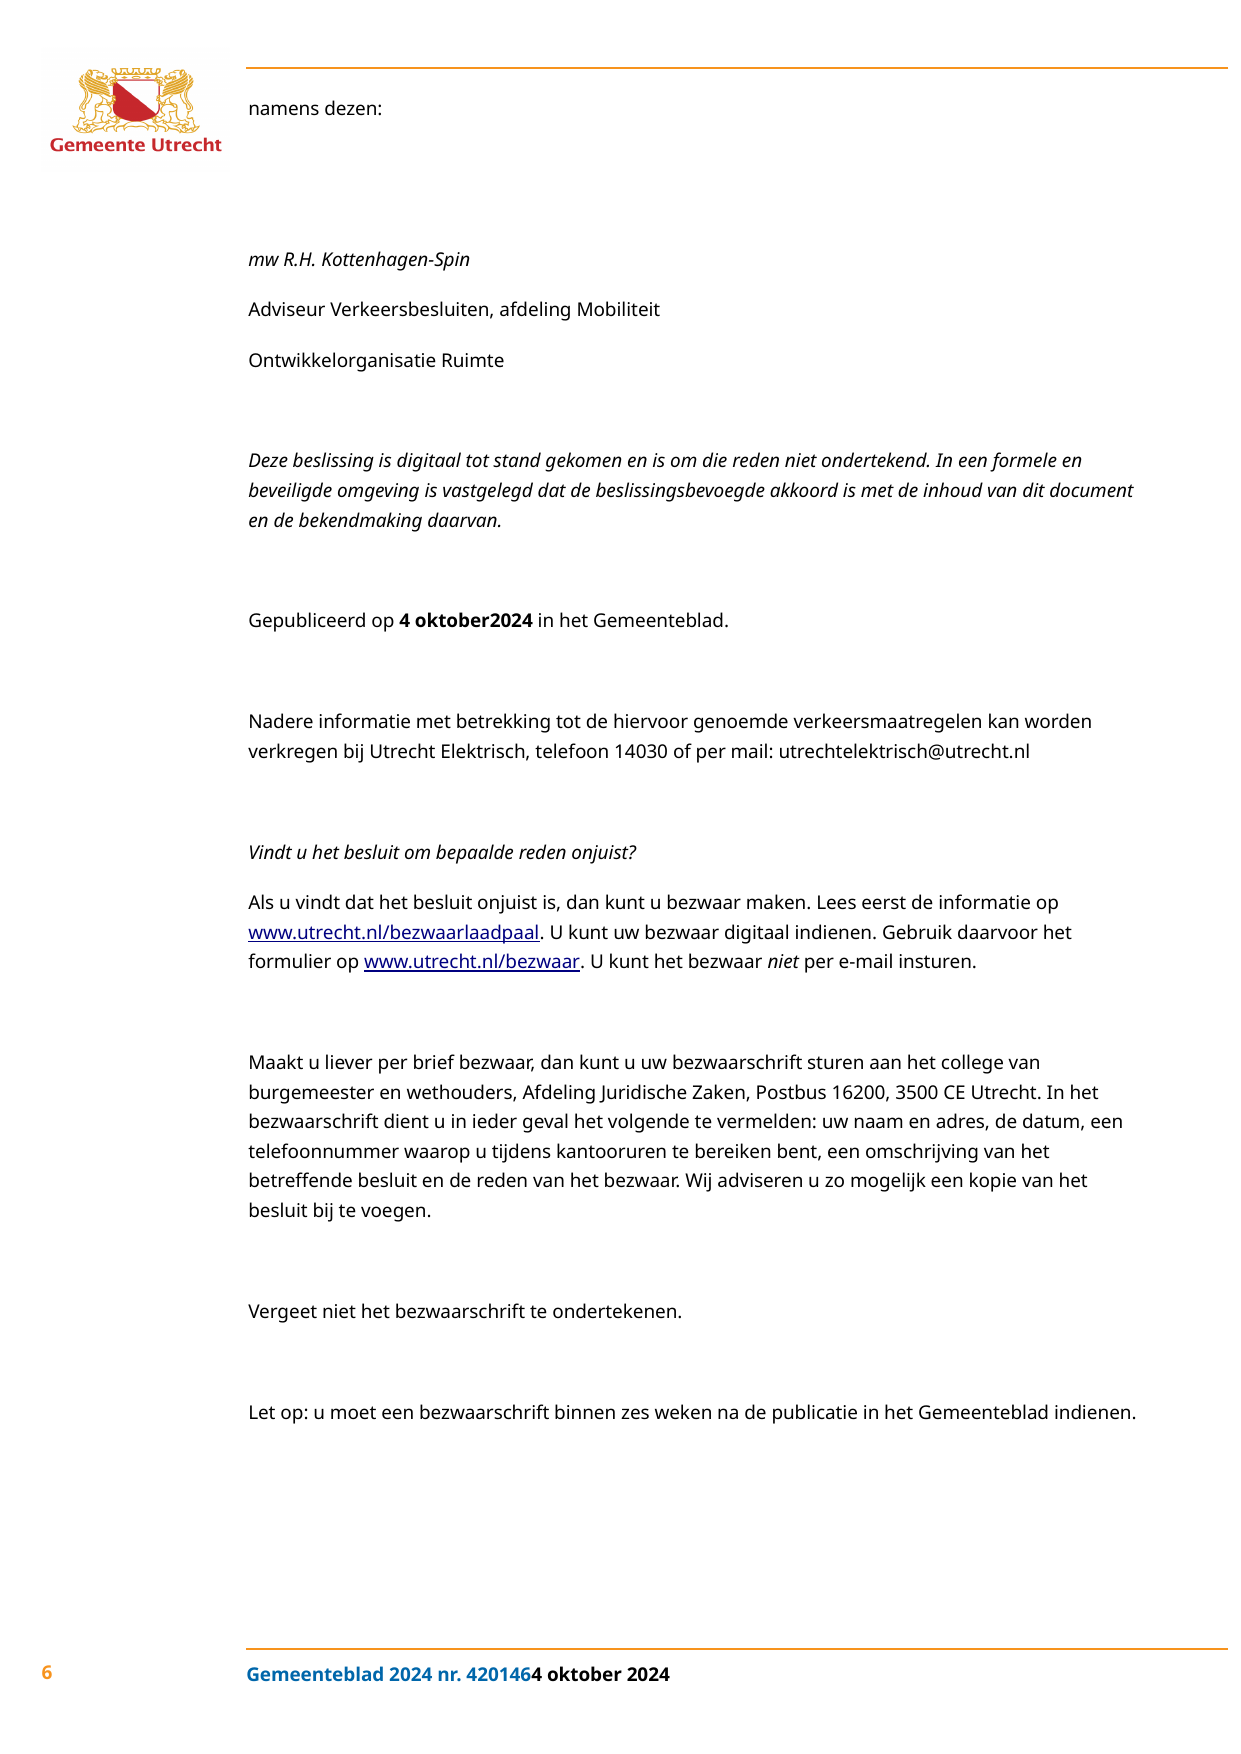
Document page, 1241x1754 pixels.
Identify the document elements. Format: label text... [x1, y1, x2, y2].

text Gepubliceerd op 4 oktober2024 in het Gemeenteblad. [248, 608, 1152, 633]
text namens dezen: [248, 95, 1152, 121]
text Maakt u liever per brief bezwaar, dan kunt u uw bezwaarschrift sturen aan het college van burgemeester en wethouders, Afdeling Juridische Zaken, Postbus 16200, 3500 CE Utrecht. In het bezwaarschrift dient u in ieder geval het volgende te vermelden: uw naam en adres, de datum, een telefoonnummer waarop u tijdens kantooruren te bereiken bent, een omschrijving van het betreffende besluit en de reden van het bezwaar. Wij adviseren u zo mogelijk een kopie van het besluit bij te voegen. [248, 1049, 1152, 1223]
text Adviseur Verkeersbesluiten, afdeling Mobiliteit [248, 296, 1152, 322]
text Nadere informatie met betrekking tot de hiervoor genoemde verkeersmaatregelen kan worden verkregen bij Utrecht Elektrisch, telefoon 14030 of per mail: utrechtelektrisch@utrecht.nl [248, 708, 1152, 764]
text Deze beslissing is digitaal tot stand gekomen en is om die reden niet ondertekend. In een formele en beveiligde omgeving is vastgelegd dat de beslissingsbevoegde akkoord is met de inhoud van dit document en de bekendmaking daarvan. [248, 448, 1152, 533]
picture [41, 47, 231, 172]
text Vindt u het besluit om bepaalde reden onjuist? [248, 839, 1152, 865]
text Als u vindt dat het besluit onjuist is, dan kunt u bezwaar maken. Lees eerst de informatie op www.utrecht.nl/bezwaarlaadpaal. U kunt uw bezwaar digitaal indienen. Gebruik daarvoor het formulier op www.utrecht.nl/bezwaar. U kunt het bezwaar niet per e-mail insturen. [248, 889, 1152, 974]
text Let op: u moet een bezwaarschrift binnen zes weken na de publicatie in het Gemeenteblad indienen. [248, 1399, 1152, 1425]
text mw R.H. Kottenhagen-Spin [248, 246, 1152, 272]
text Vergeet niet het bezwaarschrift te ondertekenen. [248, 1298, 1152, 1324]
text Ontwikkelorganisatie Ruimte [248, 347, 1152, 373]
